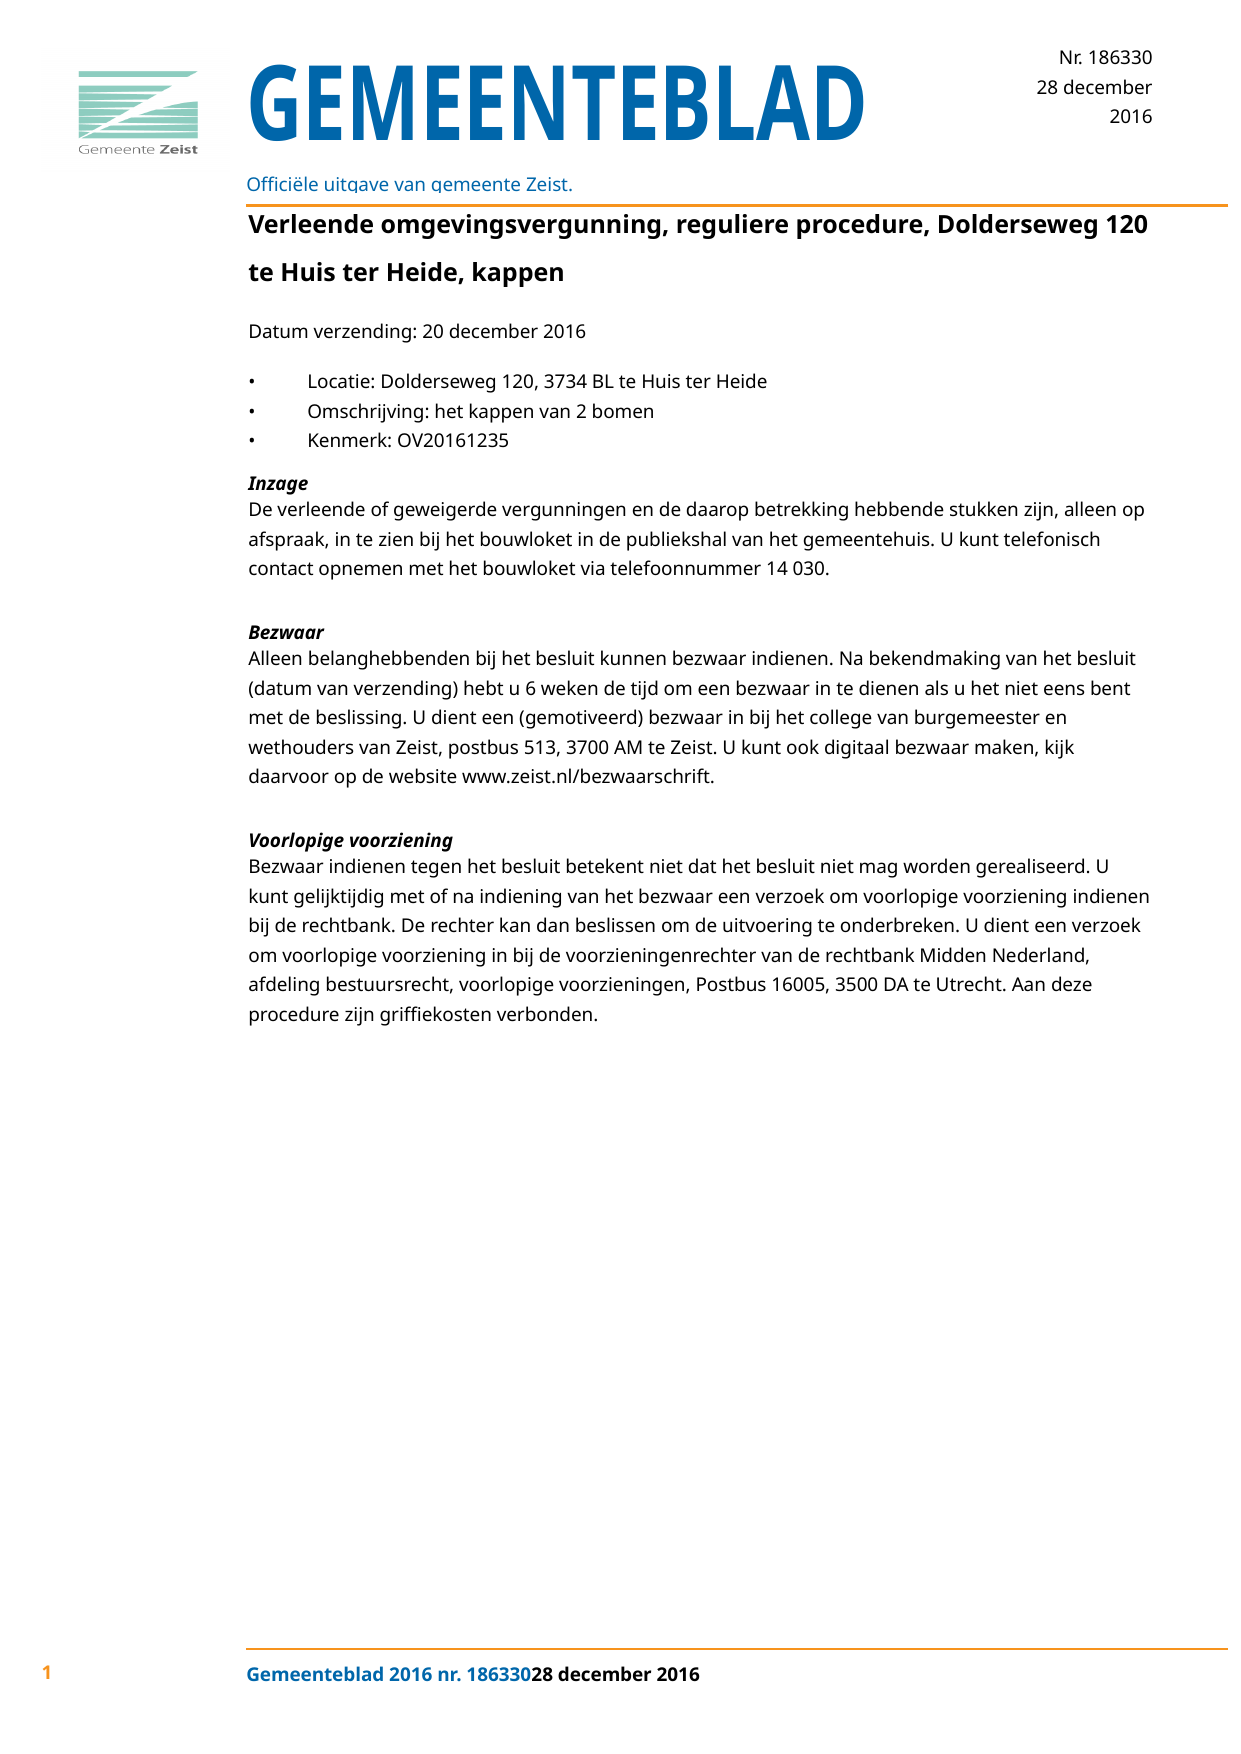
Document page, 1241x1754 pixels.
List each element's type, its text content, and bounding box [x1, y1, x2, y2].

list Locatie: Dolderseweg 120, 3734 BL te Huis ter Heide [248, 368, 1152, 394]
list Omschrijving: het kappen van 2 bomen [248, 398, 1152, 424]
text Voorlopige voorziening [248, 827, 1152, 853]
text Datum verzending: 20 december 2016 [248, 318, 1152, 344]
picture [41, 47, 231, 172]
text Inzage [248, 471, 1152, 496]
text De verleende of geweigerde vergunningen en de daarop betrekking hebbende stukken zijn, alleen op afspraak, in te zien bij het bouwloket in de publiekshal van het gemeentehuis. U kunt telefonisch contact opnemen met het bouwloket via telefoonnummer 14 030. [248, 496, 1152, 581]
text Alleen belanghebbenden bij het besluit kunnen bezwaar indienen. Na bekendmaking van het besluit (datum van verzending) hebt u 6 weken de tijd om een bezwaar in te dienen als u het niet eens bent met de beslissing. U dient een (gemotiveerd) bezwaar in bij het college van burgemeester en wethouders van Zeist, postbus 513, 3700 AM te Zeist. U kunt ook digitaal bezwaar maken, kijk daarvoor op de website www.zeist.nl/bezwaarschrift. [248, 645, 1152, 789]
list Kenmerk: OV20161235 [248, 427, 1152, 453]
text Bezwaar indienen tegen het besluit betekent niet dat het besluit niet mag worden gerealiseerd. U kunt gelijktijdig met of na indiening van het bezwaar een verzoek om voorlopige voorziening indienen bij de rechtbank. De rechter kan dan beslissen om de uitvoering te onderbreken. U dient een verzoek om voorlopige voorziening in bij de voorzieningenrechter van de rechtbank Midden Nederland, afdeling bestuursrecht, voorlopige voorzieningen, Postbus 16005, 3500 DA te Utrecht. Aan deze procedure zijn griffiekosten verbonden. [248, 853, 1152, 1027]
text Verleende omgevingsvergunning, reguliere procedure, Dolderseweg 120 te Huis ter Heide, kappen [248, 207, 1152, 288]
text Bezwaar [248, 619, 1152, 645]
